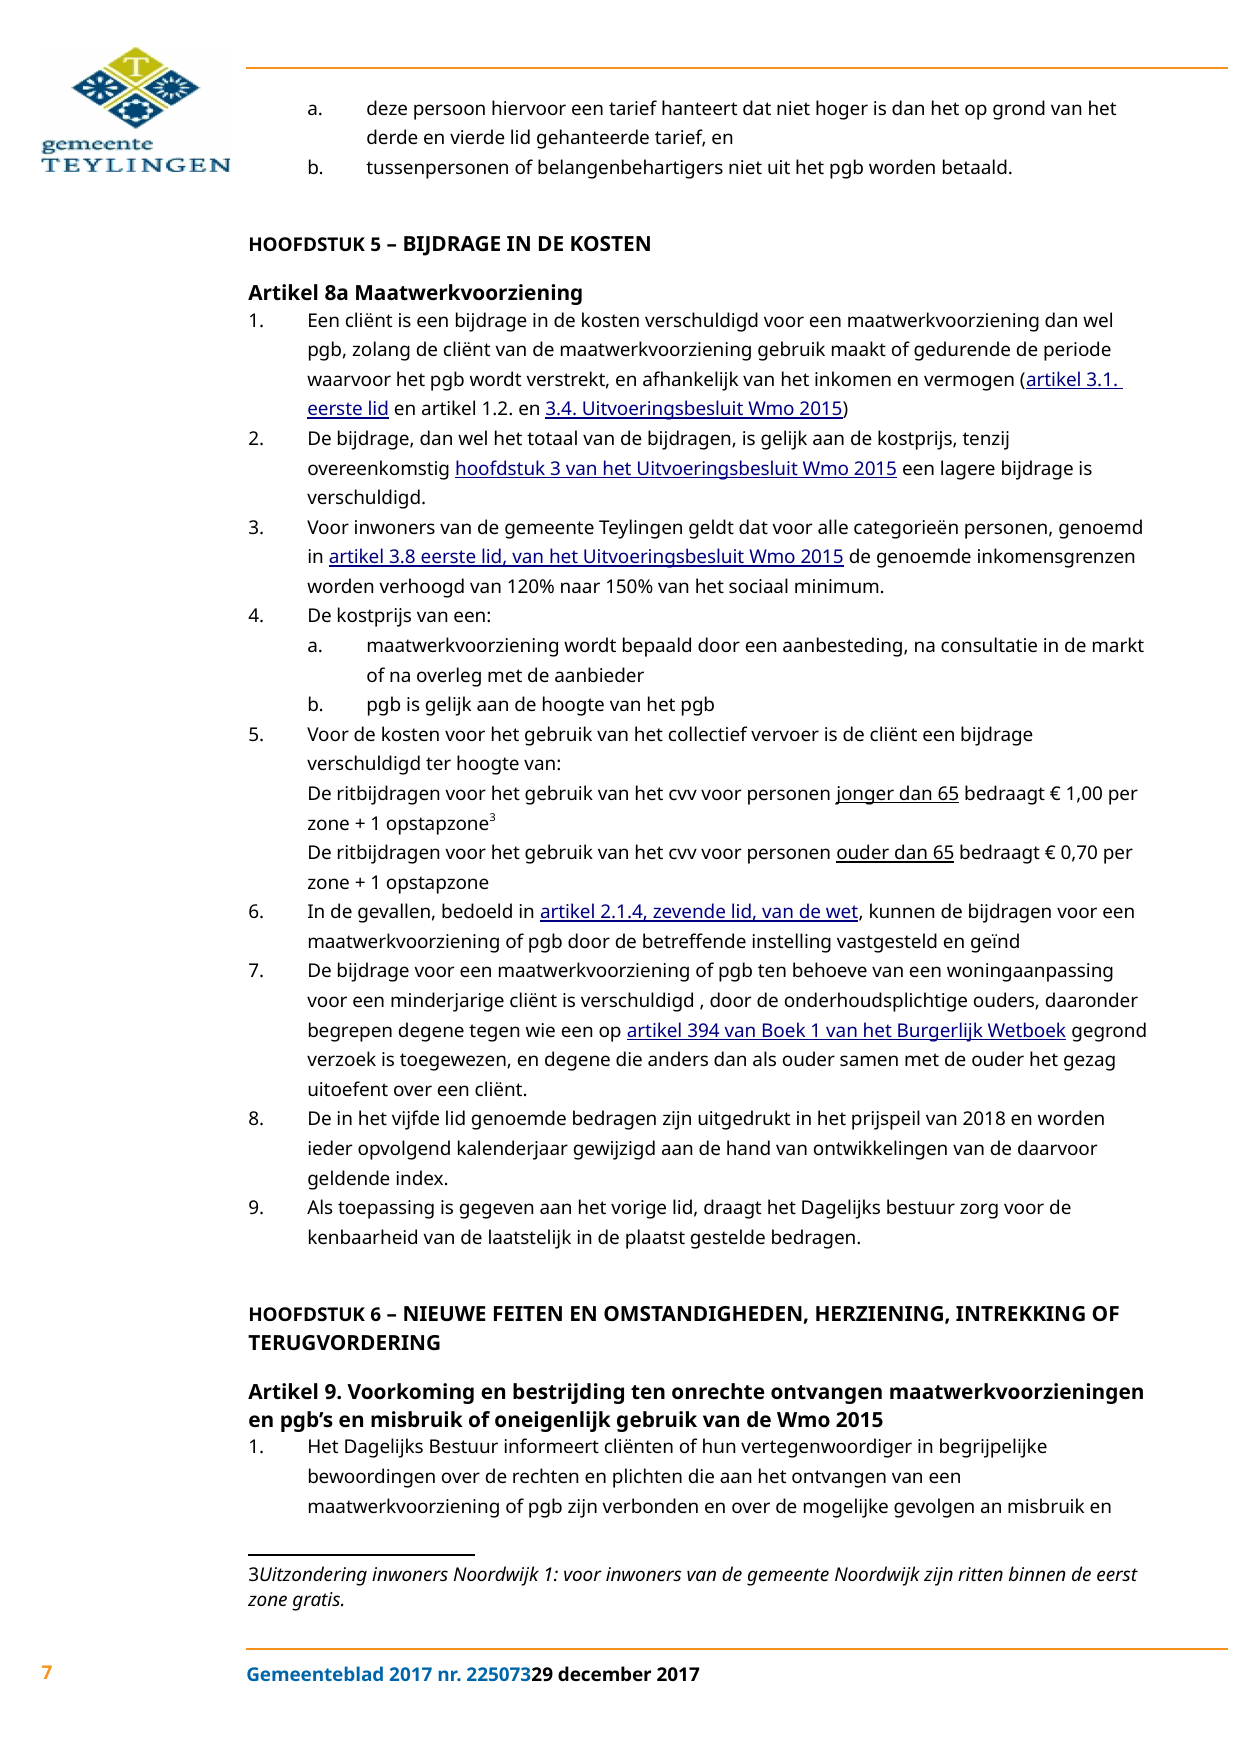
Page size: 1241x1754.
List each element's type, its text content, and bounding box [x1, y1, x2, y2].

list Voor inwoners van de gemeente Teylingen geldt dat voor alle categorieën personen, genoemd in artikel 3.8 eerste lid, van het Uitvoeringsbesluit Wmo 2015 de genoemde inkomensgrenzen worden verhoogd van 120% naar 150% van het sociaal minimum. [248, 514, 1152, 599]
list Een cliënt is een bijdrage in de kosten verschuldigd voor een maatwerkvoorziening dan wel pgb, zolang de cliënt van de maatwerkvoorziening gebruik maakt of gedurende de periode waarvoor het pgb wordt verstrekt, en afhankelijk van het inkomen en vermogen (artikel 3.1. eerste lid en artikel 1.2. en 3.4. Uitvoeringsbesluit Wmo 2015) [248, 307, 1152, 421]
list deze persoon hiervoor een tarief hanteert dat niet hoger is dan het op grond van het derde en vierde lid gehanteerde tarief, en [307, 95, 1152, 150]
list Het Dagelijks Bestuur informeert cliënten of hun vertegenwoordiger in begrijpelijke bewoordingen over de rechten en plichten die aan het ontvangen van een maatwerkvoorziening of pgb zijn verbonden en over de mogelijke gevolgen an misbruik en [248, 1434, 1152, 1519]
list In de gevallen, bedoeld in artikel 2.1.4, zevende lid, van de wet, kunnen de bijdragen voor een maatwerkvoorziening of pgb door de betreffende instelling vastgesteld en geïnd [248, 898, 1152, 954]
list Als toepassing is gegeven aan het vorige lid, draagt het Dagelijks bestuur zorg voor de kenbaarheid van de laatstelijk in de plaatst gestelde bedragen. [248, 1194, 1152, 1250]
list De in het vijfde lid genoemde bedragen zijn uitgedrukt in het prijspeil van 2018 en worden ieder opvolgend kalenderjaar gewijzigd aan de hand van ontwikkelingen van de daarvoor geldende index. [248, 1106, 1152, 1191]
text HOOFDSTUK 6 – NIEUWE FEITEN EN OMSTANDIGHEDEN, HERZIENING, INTREKKING OF TERUGVORDERING [248, 1299, 1152, 1356]
text Artikel 9. Voorkoming en bestrijding ten onrechte ontvangen maatwerkvoorzieningen en pgb’s en misbruik of oneigenlijk gebruik van de Wmo 2015 [248, 1377, 1152, 1434]
list De kostprijs van een: [248, 603, 1152, 628]
list maatwerkvoorziening wordt bepaald door een aanbesteding, na consultatie in de markt of na overleg met de aanbieder [307, 632, 1152, 688]
list De bijdrage voor een maatwerkvoorziening of pgb ten behoeve van een woningaanpassing voor een minderjarige cliënt is verschuldigd , door de onderhoudsplichtige ouders, daaronder begrepen degene tegen wie een op artikel 394 van Boek 1 van het Burgerlijk Wetboek gegrond verzoek is toegewezen, en degene die anders dan als ouder samen met de ouder het gezag uitoefent over een cliënt. [248, 958, 1152, 1102]
list De bijdrage, dan wel het totaal van de bijdragen, is gelijk aan de kostprijs, tenzij overeenkomstig hoofdstuk 3 van het Uitvoeringsbesluit Wmo 2015 een lagere bijdrage is verschuldigd. [248, 425, 1152, 510]
list De ritbijdragen voor het gebruik van het cvv voor personen ouder dan 65 bedraagt € 0,70 per zone + 1 opstapzone [248, 839, 1152, 895]
list Uitzondering inwoners Noordwijk 1: voor inwoners van de gemeente Noordwijk zijn ritten binnen de eerst zone gratis. [248, 1561, 1152, 1612]
text Artikel 8a Maatwerkvoorziening [248, 278, 1152, 307]
list tussenpersonen of belangenbehartigers niet uit het pgb worden betaald. [307, 154, 1152, 180]
picture [41, 47, 231, 172]
list pgb is gelijk aan de hoogte van het pgb [307, 691, 1152, 717]
text HOOFDSTUK 5 – BIJDRAGE IN DE KOSTEN [248, 229, 1152, 258]
list De ritbijdragen voor het gebruik van het cvv voor personen jonger dan 65 bedraagt € 1,00 per zone + 1 opstapzone [248, 780, 1152, 836]
list Voor de kosten voor het gebruik van het collectief vervoer is de cliënt een bijdrage verschuldigd ter hoogte van: [248, 721, 1152, 776]
